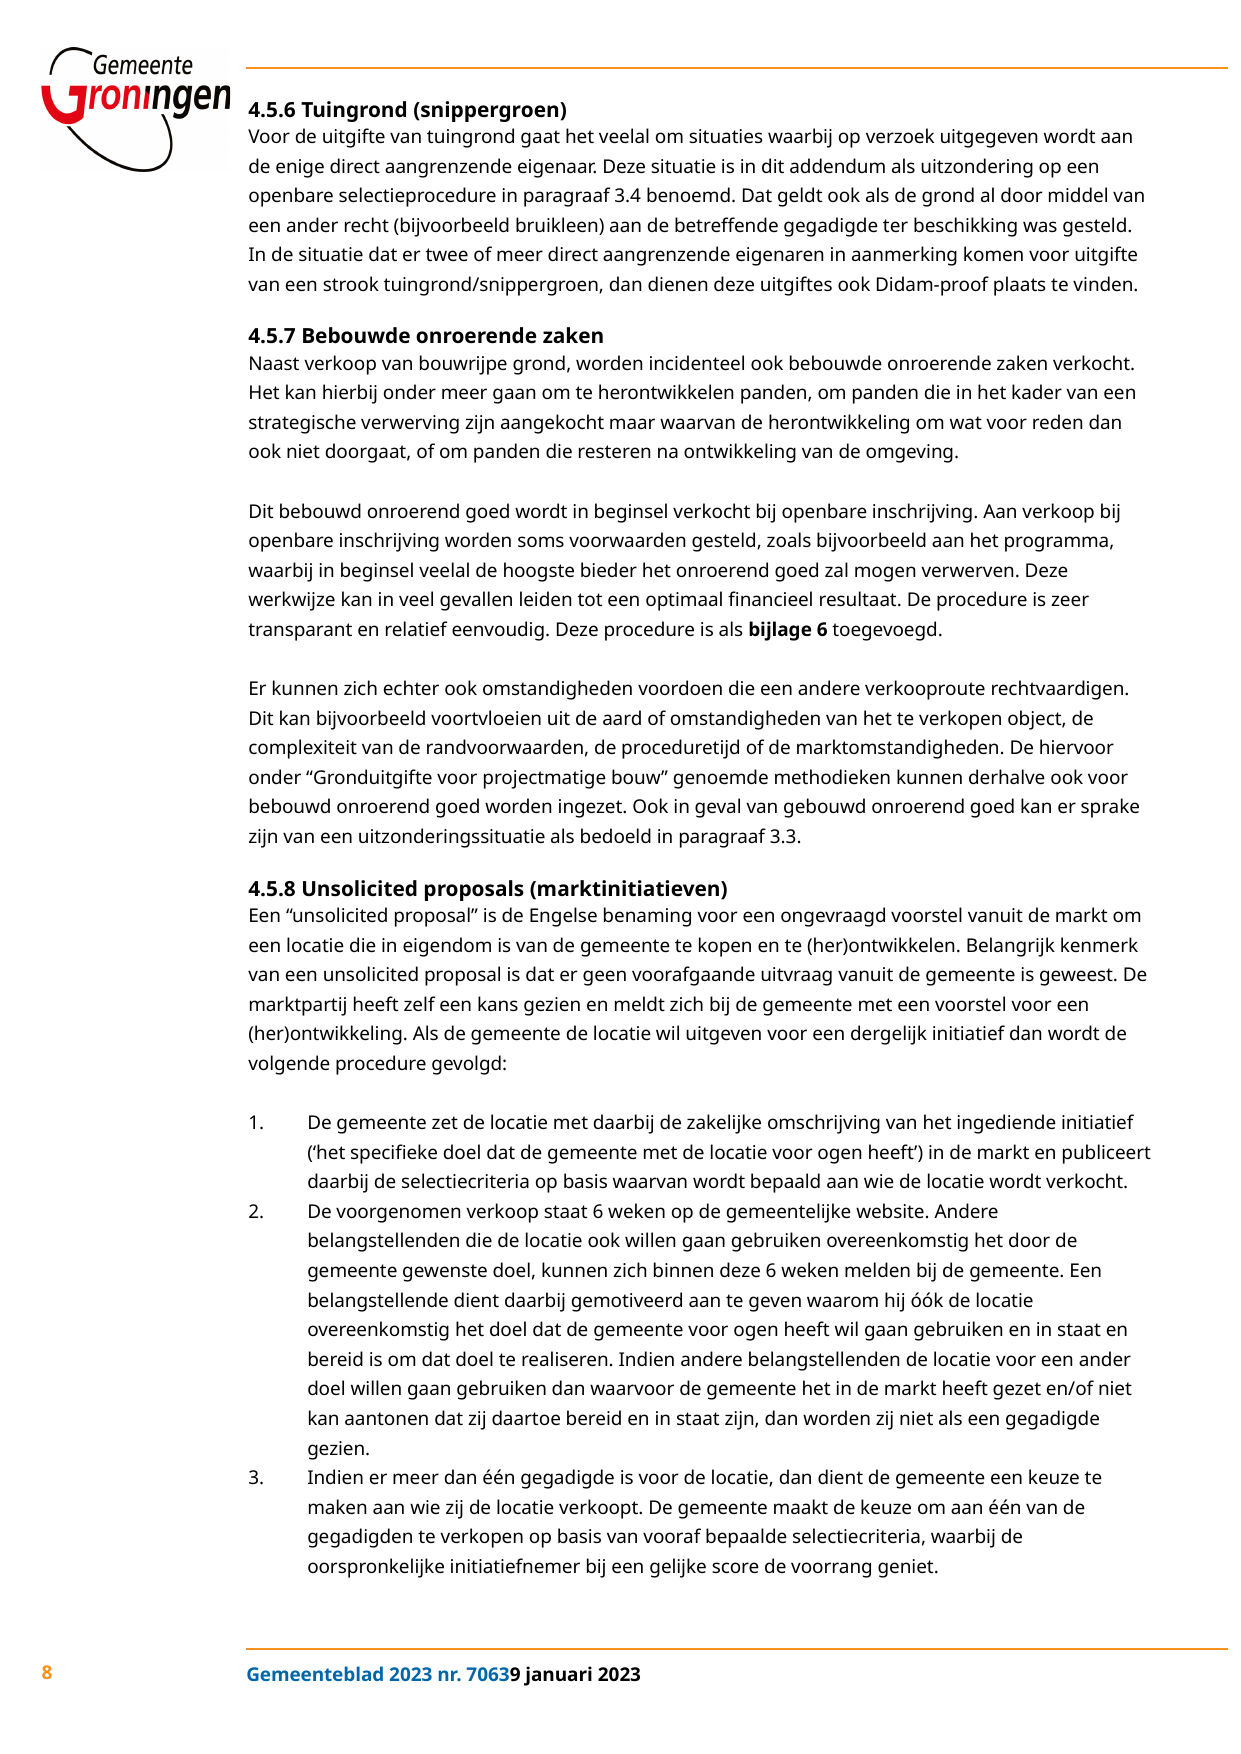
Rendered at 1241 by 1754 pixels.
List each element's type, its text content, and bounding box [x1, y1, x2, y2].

picture [41, 47, 231, 172]
text Er kunnen zich echter ook omstandigheden voordoen die een andere verkooproute rechtvaardigen. Dit kan bijvoorbeeld voortvloeien uit de aard of omstandigheden van het te verkopen object, de complexiteit van de randvoorwaarden, de proceduretijd of de marktomstandigheden. De hiervoor onder “Gronduitgifte voor projectmatige bouw” genoemde methodieken kunnen derhalve ook voor bebouwd onroerend goed worden ingezet. Ook in geval van gebouwd onroerend goed kan er sprake zijn van een uitzonderingssituatie als bedoeld in paragraaf 3.3. [248, 675, 1152, 849]
text Voor de uitgifte van tuingrond gaat het veelal om situaties waarbij op verzoek uitgegeven wordt aan de enige direct aangrenzende eigenaar. Deze situatie is in dit addendum als uitzondering op een openbare selectieprocedure in paragraaf 3.4 benoemd. Dat geldt ook als de grond al door middel van een ander recht (bijvoorbeeld bruikleen) aan de betreffende gegadigde ter beschikking was gesteld. In de situatie dat er twee of meer direct aangrenzende eigenaren in aanmerking komen voor uitgifte van een strook tuingrond/snippergroen, dan dienen deze uitgiftes ook Didam-proof plaats te vinden. [248, 123, 1152, 297]
text 4.5.8 Unsolicited proposals (marktinitiatieven) [248, 874, 1152, 902]
text Een “unsolicited proposal” is de Engelse benaming voor een ongevraagd voorstel vanuit de markt om een locatie die in eigendom is van de gemeente te kopen en te (her)ontwikkelen. Belangrijk kenmerk van een unsolicited proposal is dat er geen voorafgaande uitvraag vanuit de gemeente is geweest. De marktpartij heeft zelf een kans gezien en meldt zich bij de gemeente met een voorstel voor een (her)ontwikkeling. Als de gemeente de locatie wil uitgeven voor een dergelijk initiatief dan wordt de volgende procedure gevolgd: [248, 902, 1152, 1076]
text 4.5.7 Bebouwde onroerende zaken [248, 322, 1152, 350]
text Dit bebouwd onroerend goed wordt in beginsel verkocht bij openbare inschrijving. Aan verkoop bij openbare inschrijving worden soms voorwaarden gesteld, zoals bijvoorbeeld aan het programma, waarbij in beginsel veelal de hoogste bieder het onroerend goed zal mogen verwerven. Deze werkwijze kan in veel gevallen leiden tot een optimaal financieel resultaat. De procedure is zeer transparant en relatief eenvoudig. Deze procedure is als bijlage 6 toegevoegd. [248, 498, 1152, 642]
list De gemeente zet de locatie met daarbij de zakelijke omschrijving van het ingediende initiatief (‘het specifieke doel dat de gemeente met de locatie voor ogen heeft’) in de markt en publiceert daarbij de selectiecriteria op basis waarvan wordt bepaald aan wie de locatie wordt verkocht. [248, 1109, 1152, 1194]
text 4.5.6 Tuingrond (snippergroen) [248, 95, 1152, 123]
list Indien er meer dan één gegadigde is voor de locatie, dan dient de gemeente een keuze te maken aan wie zij de locatie verkoopt. De gemeente maakt de keuze om aan één van de gegadigden te verkopen op basis van vooraf bepaalde selectiecriteria, waarbij de oorspronkelijke initiatiefnemer bij een gelijke score de voorrang geniet. [248, 1464, 1152, 1579]
text Naast verkoop van bouwrijpe grond, worden incidenteel ook bebouwde onroerende zaken verkocht. Het kan hierbij onder meer gaan om te herontwikkelen panden, om panden die in het kader van een strategische verwerving zijn aangekocht maar waarvan de herontwikkeling om wat voor reden dan ook niet doorgaat, of om panden die resteren na ontwikkeling van de omgeving. [248, 350, 1152, 464]
list De voorgenomen verkoop staat 6 weken op de gemeentelijke website. Andere belangstellenden die de locatie ook willen gaan gebruiken overeenkomstig het door de gemeente gewenste doel, kunnen zich binnen deze 6 weken melden bij de gemeente. Een belangstellende dient daarbij gemotiveerd aan te geven waarom hij óók de locatie overeenkomstig het doel dat de gemeente voor ogen heeft wil gaan gebruiken en in staat en bereid is om dat doel te realiseren. Indien andere belangstellenden de locatie voor een ander doel willen gaan gebruiken dan waarvoor de gemeente het in de markt heeft gezet en/of niet kan aantonen dat zij daartoe bereid en in staat zijn, dan worden zij niet als een gegadigde gezien. [248, 1198, 1152, 1460]
